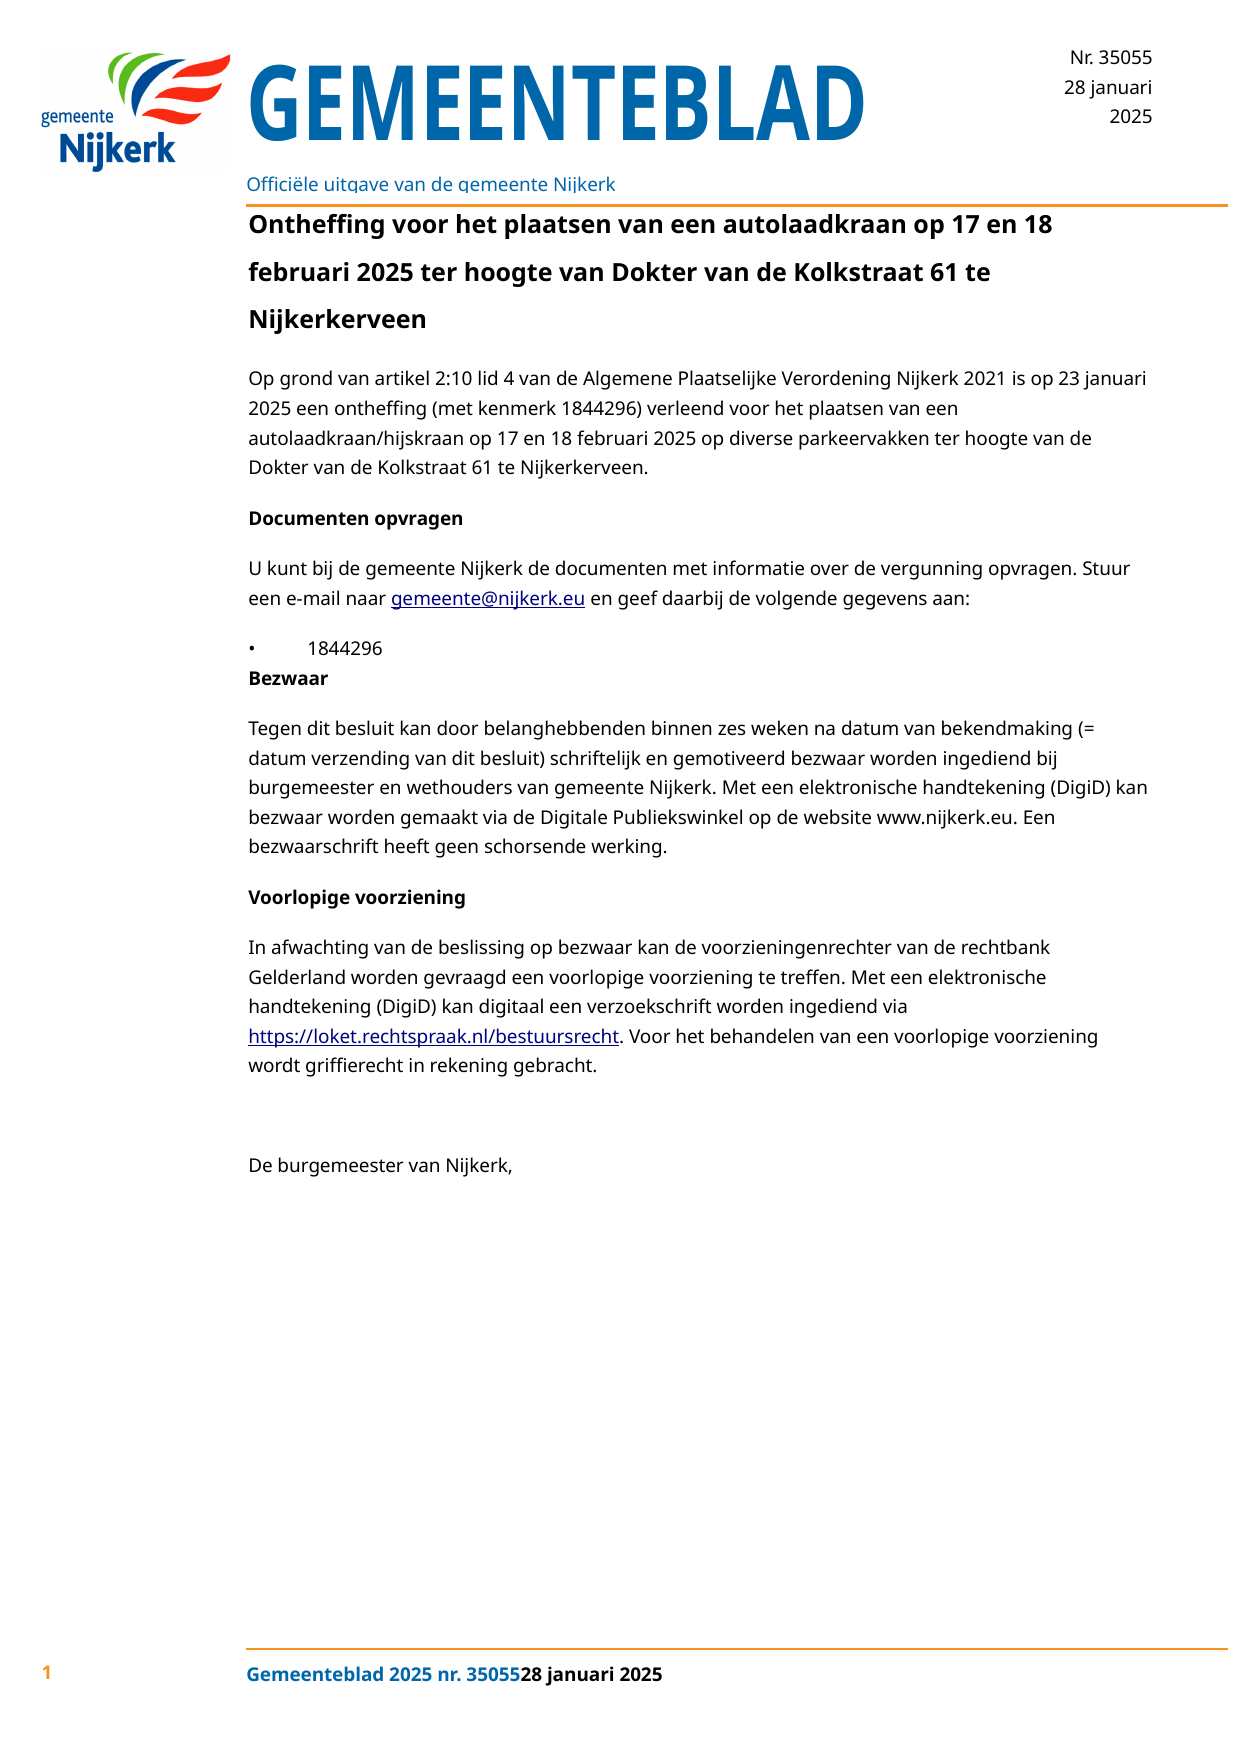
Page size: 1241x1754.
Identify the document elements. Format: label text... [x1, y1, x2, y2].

picture [41, 47, 231, 172]
text Bezwaar [248, 665, 1152, 690]
text Documenten opvragen [248, 505, 1152, 530]
text Op grond van artikel 2:10 lid 4 van de Algemene Plaatselijke Verordening Nijkerk 2021 is op 23 januari 2025 een ontheffing (met kenmerk 1844296) verleend voor het plaatsen van een autolaadkraan/hijskraan op 17 en 18 februari 2025 op diverse parkeervakken ter hoogte van de Dokter van de Kolkstraat 61 te Nijkerkerveen. [248, 366, 1152, 480]
text De burgemeester van Nijkerk, [248, 1152, 1152, 1178]
list 1844296 [248, 635, 1152, 661]
text Ontheffing voor het plaatsen van een autolaadkraan op 17 en 18 februari 2025 ter hoogte van Dokter van de Kolkstraat 61 te Nijkerkerveen [248, 207, 1152, 336]
text Tegen dit besluit kan door belanghebbenden binnen zes weken na datum van bekendmaking (= datum verzending van dit besluit) schriftelijk en gemotiveerd bezwaar worden ingediend bij burgemeester en wethouders van gemeente Nijkerk. Met een elektronische handtekening (DigiD) kan bezwaar worden gemaakt via de Digitale Publiekswinkel op de website www.nijkerk.eu. Een bezwaarschrift heeft geen schorsende werking. [248, 715, 1152, 859]
text In afwachting van de beslissing op bezwaar kan de voorzieningenrechter van de rechtbank Gelderland worden gevraagd een voorlopige voorziening te treffen. Met een elektronische handtekening (DigiD) kan digitaal een verzoekschrift worden ingediend via https://loket.rechtspraak.nl/bestuursrecht. Voor het behandelen van een voorlopige voorziening wordt griffierecht in rekening gebracht. [248, 934, 1152, 1078]
text Voorlopige voorziening [248, 884, 1152, 909]
text U kunt bij de gemeente Nijkerk de documenten met informatie over de vergunning opvragen. Stuur een e-mail naar gemeente@nijkerk.eu en geef daarbij de volgende gegevens aan: [248, 555, 1152, 610]
